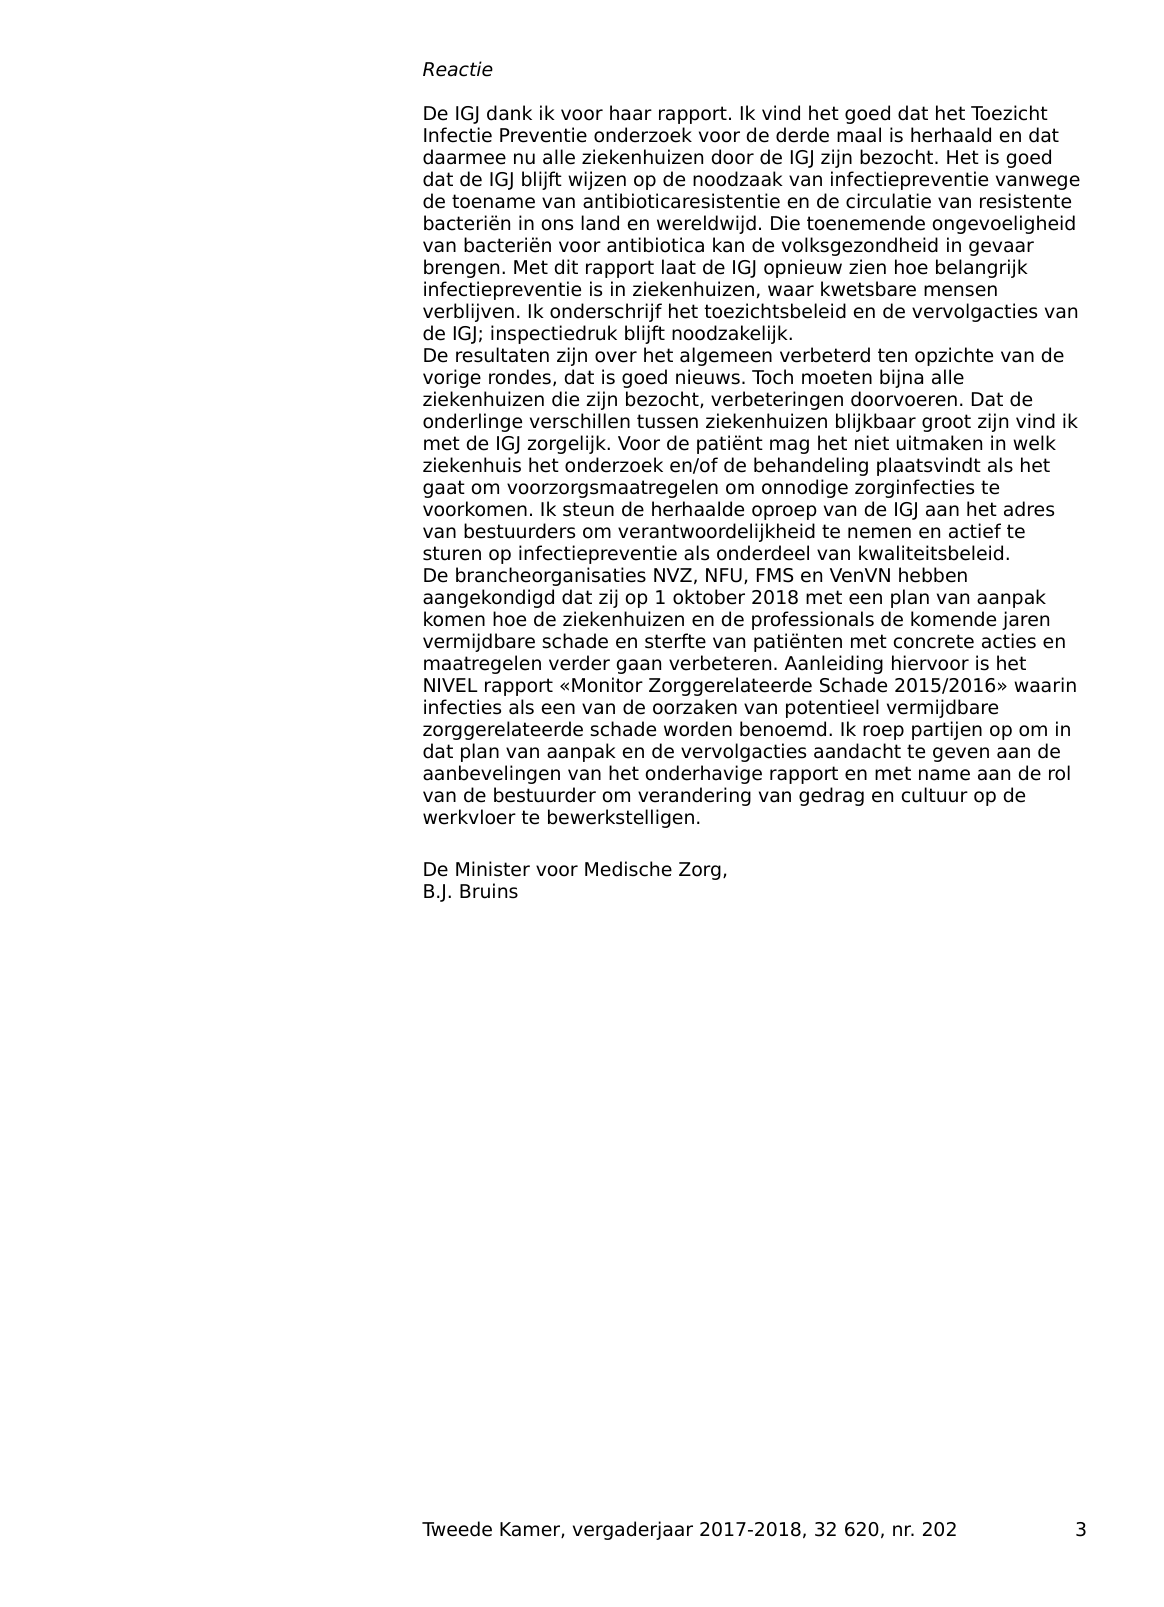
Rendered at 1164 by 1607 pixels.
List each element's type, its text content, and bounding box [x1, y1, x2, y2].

text De IGJ dank ik voor haar rapport. Ik vind het goed dat het Toezicht Infectie Preventie onderzoek voor de derde maal is herhaald en dat daarmee nu alle ziekenhuizen door de IGJ zijn bezocht. Het is goed dat de IGJ blijft wijzen op de noodzaak van infectiepreventie vanwege de toename van antibioticaresistentie en de circulatie van resistente bacteriën in ons land en wereldwijd. Die toenemende ongevoeligheid van bacteriën voor antibiotica kan de volksgezondheid in gevaar brengen. Met dit rapport laat de IGJ opnieuw zien hoe belangrijk infectiepreventie is in ziekenhuizen, waar kwetsbare mensen verblijven. Ik onderschrijf het toezichtsbeleid en de vervolgacties van de IGJ; inspectiedruk blijft noodzakelijk. [422, 103, 1087, 345]
text De Minister voor Medische Zorg, B.J. Bruins [422, 858, 1087, 902]
text De brancheorganisaties NVZ, NFU, FMS en VenVN hebben aangekondigd dat zij op 1 oktober 2018 met een plan van aanpak komen hoe de ziekenhuizen en de professionals de komende jaren vermijdbare schade en sterfte van patiënten met concrete acties en maatregelen verder gaan verbeteren. Aanleiding hiervoor is het NIVEL rapport «Monitor Zorggerelateerde Schade 2015/2016» waarin infecties als een van de oorzaken van potentieel vermijdbare zorggerelateerde schade worden benoemd. Ik roep partijen op om in dat plan van aanpak en de vervolgacties aandacht te geven aan de aanbevelingen van het onderhavige rapport en met name aan de rol van de bestuurder om verandering van gedrag en cultuur op de werkvloer te bewerkstelligen. [422, 565, 1087, 828]
text De resultaten zijn over het algemeen verbeterd ten opzichte van de vorige rondes, dat is goed nieuws. Toch moeten bijna alle ziekenhuizen die zijn bezocht, verbeteringen doorvoeren. Dat de onderlinge verschillen tussen ziekenhuizen blijkbaar groot zijn vind ik met de IGJ zorgelijk. Voor de patiënt mag het niet uitmaken in welk ziekenhuis het onderzoek en/of de behandeling plaatsvindt als het gaat om voorzorgsmaatregelen om onnodige zorginfecties te voorkomen. Ik steun de herhaalde oproep van de IGJ aan het adres van bestuurders om verantwoordelijkheid te nemen en actief te sturen op infectiepreventie als onderdeel van kwaliteitsbeleid. [422, 345, 1087, 565]
subtitle Reactie [422, 59, 1087, 81]
